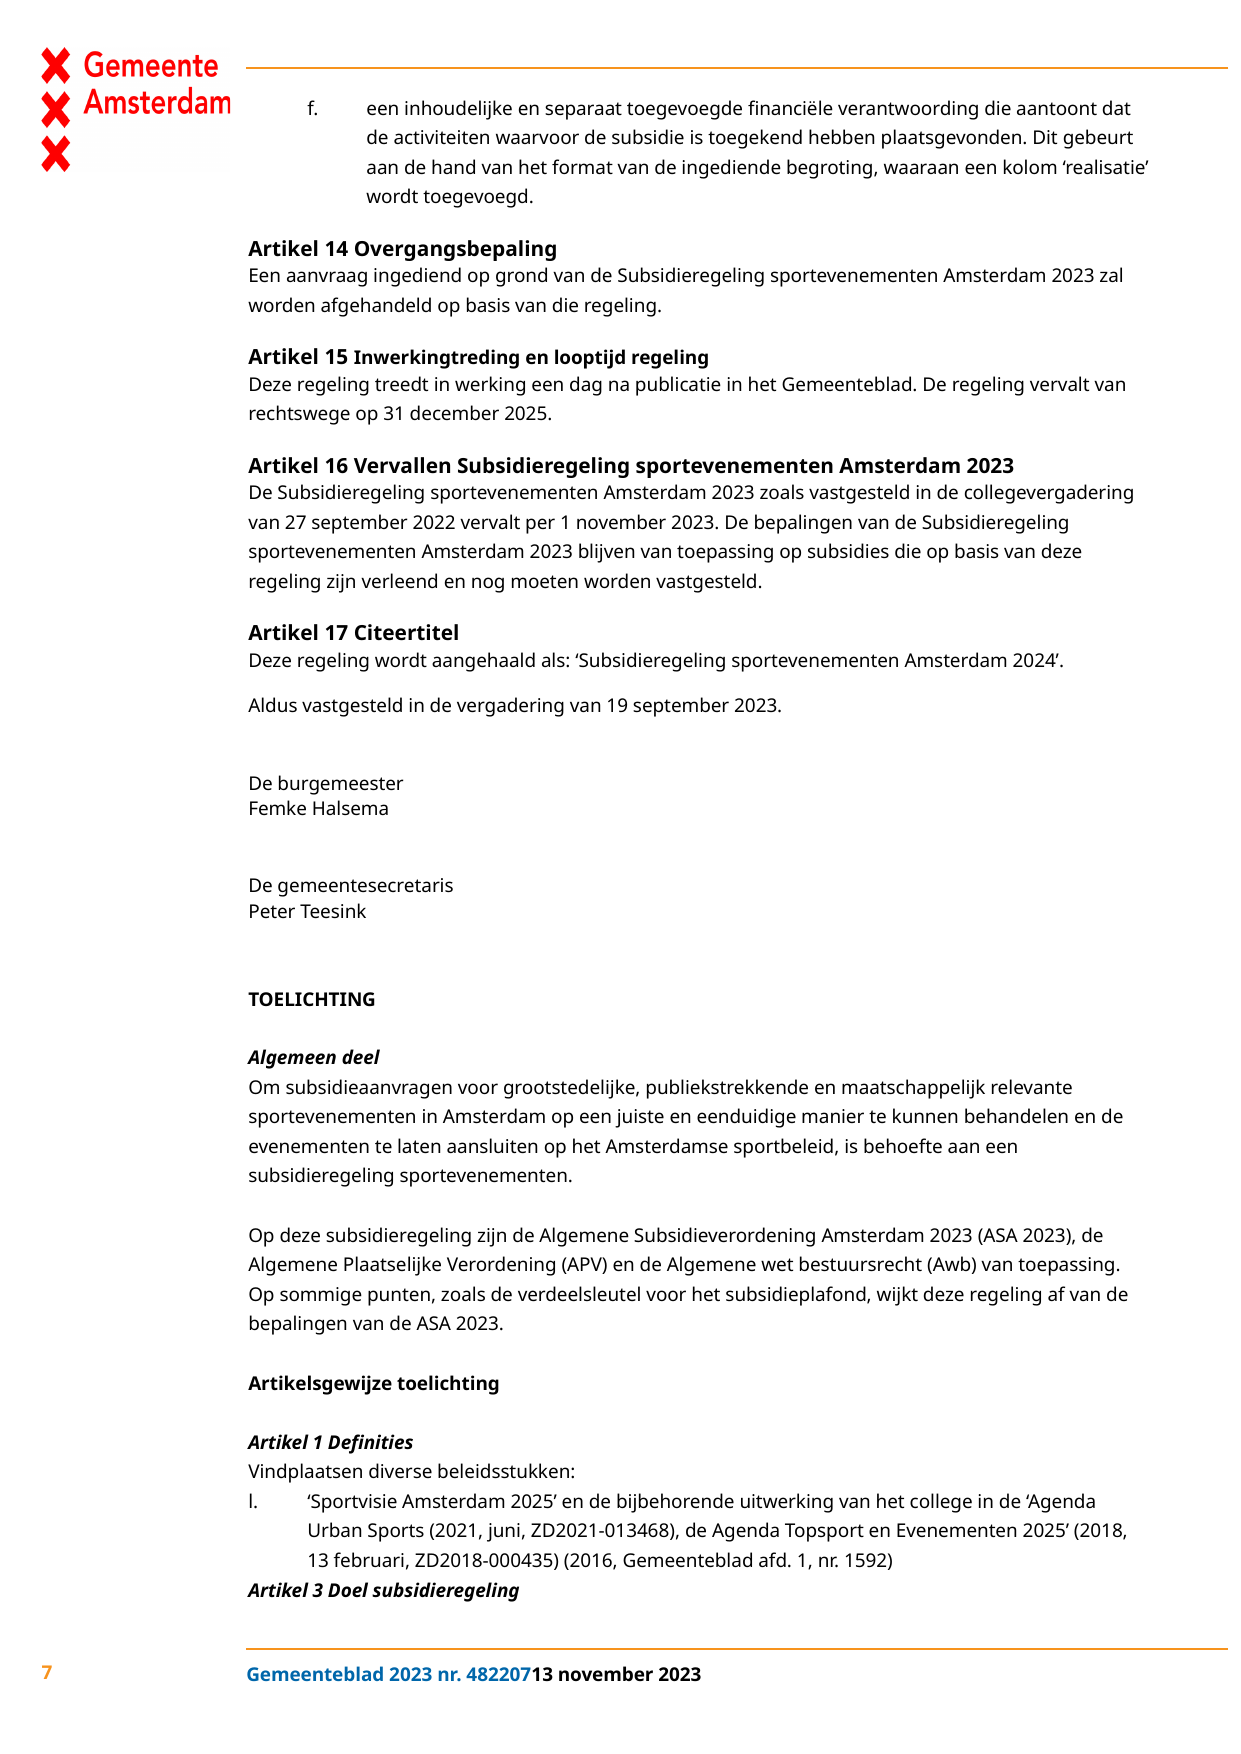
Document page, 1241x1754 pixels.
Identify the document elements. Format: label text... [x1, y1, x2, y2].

text Artikel 15 Inwerkingtreding en looptijd regeling [248, 342, 1152, 371]
text Artikel 17 Citeertitel [248, 618, 1152, 647]
text Peter Teesink [248, 898, 1152, 924]
text Deze regeling treedt in werking een dag na publicatie in het Gemeenteblad. De regeling vervalt van rechtswege op 31 december 2025. [248, 371, 1152, 426]
text De gemeentesecretaris [248, 873, 1152, 898]
text Aldus vastgesteld in de vergadering van 19 september 2023. [248, 692, 1152, 718]
text Artikel 16 Vervallen Subsidieregeling sportevenementen Amsterdam 2023 [248, 451, 1152, 479]
text Artikel 14 Overgangsbepaling [248, 234, 1152, 262]
text Deze regeling wordt aangehaald als: ‘Subsidieregeling sportevenementen Amsterdam 2024’. [248, 647, 1152, 673]
text Artikel 3 Doel subsidieregeling [248, 1577, 1152, 1603]
text Femke Halsema [248, 795, 1152, 821]
picture [41, 47, 231, 172]
text Op deze subsidieregeling zijn de Algemene Subsidieverordening Amsterdam 2023 (ASA 2023), de Algemene Plaatselijke Verordening (APV) en de Algemene wet bestuursrecht (Awb) van toepassing. Op sommige punten, zoals de verdeelsleutel voor het subsidieplafond, wijkt deze regeling af van de bepalingen van de ASA 2023. [248, 1222, 1152, 1336]
text Vindplaatsen diverse beleidsstukken: [248, 1458, 1152, 1484]
text Artikel 1 Definities [248, 1429, 1152, 1455]
list ‘Sportvisie Amsterdam 2025’ en de bijbehorende uitwerking van het college in de ‘Agenda Urban Sports (2021, juni, ZD2021-013468), de Agenda Topsport en Evenementen 2025’ (2018, 13 februari, ZD2018-000435) (2016, Gemeenteblad afd. 1, nr. 1592) [248, 1488, 1152, 1573]
text TOELICHTING [248, 976, 1152, 1015]
text De burgemeester [248, 770, 1152, 795]
text Algemeen deel [248, 1044, 1152, 1070]
text Artikelsgewijze toelichting [248, 1370, 1152, 1396]
list een inhoudelijke en separaat toegevoegde financiële verantwoording die aantoont dat de activiteiten waarvoor de subsidie is toegekend hebben plaatsgevonden. Dit gebeurt aan de hand van het format van de ingediende begroting, waaraan een kolom ‘realisatie’ wordt toegevoegd. [307, 95, 1152, 209]
text De Subsidieregeling sportevenementen Amsterdam 2023 zoals vastgesteld in de collegevergadering van 27 september 2022 vervalt per 1 november 2023. De bepalingen van de Subsidieregeling sportevenementen Amsterdam 2023 blijven van toepassing op subsidies die op basis van deze regeling zijn verleend en nog moeten worden vastgesteld. [248, 479, 1152, 594]
text Een aanvraag ingediend op grond van de Subsidieregeling sportevenementen Amsterdam 2023 zal worden afgehandeld op basis van die regeling. [248, 262, 1152, 318]
text Om subsidieaanvragen voor grootstedelijke, publiekstrekkende en maatschappelijk relevante sportevenementen in Amsterdam op een juiste en eenduidige manier te kunnen behandelen en de evenementen te laten aansluiten op het Amsterdamse sportbeleid, is behoefte aan een subsidieregeling sportevenementen. [248, 1074, 1152, 1188]
